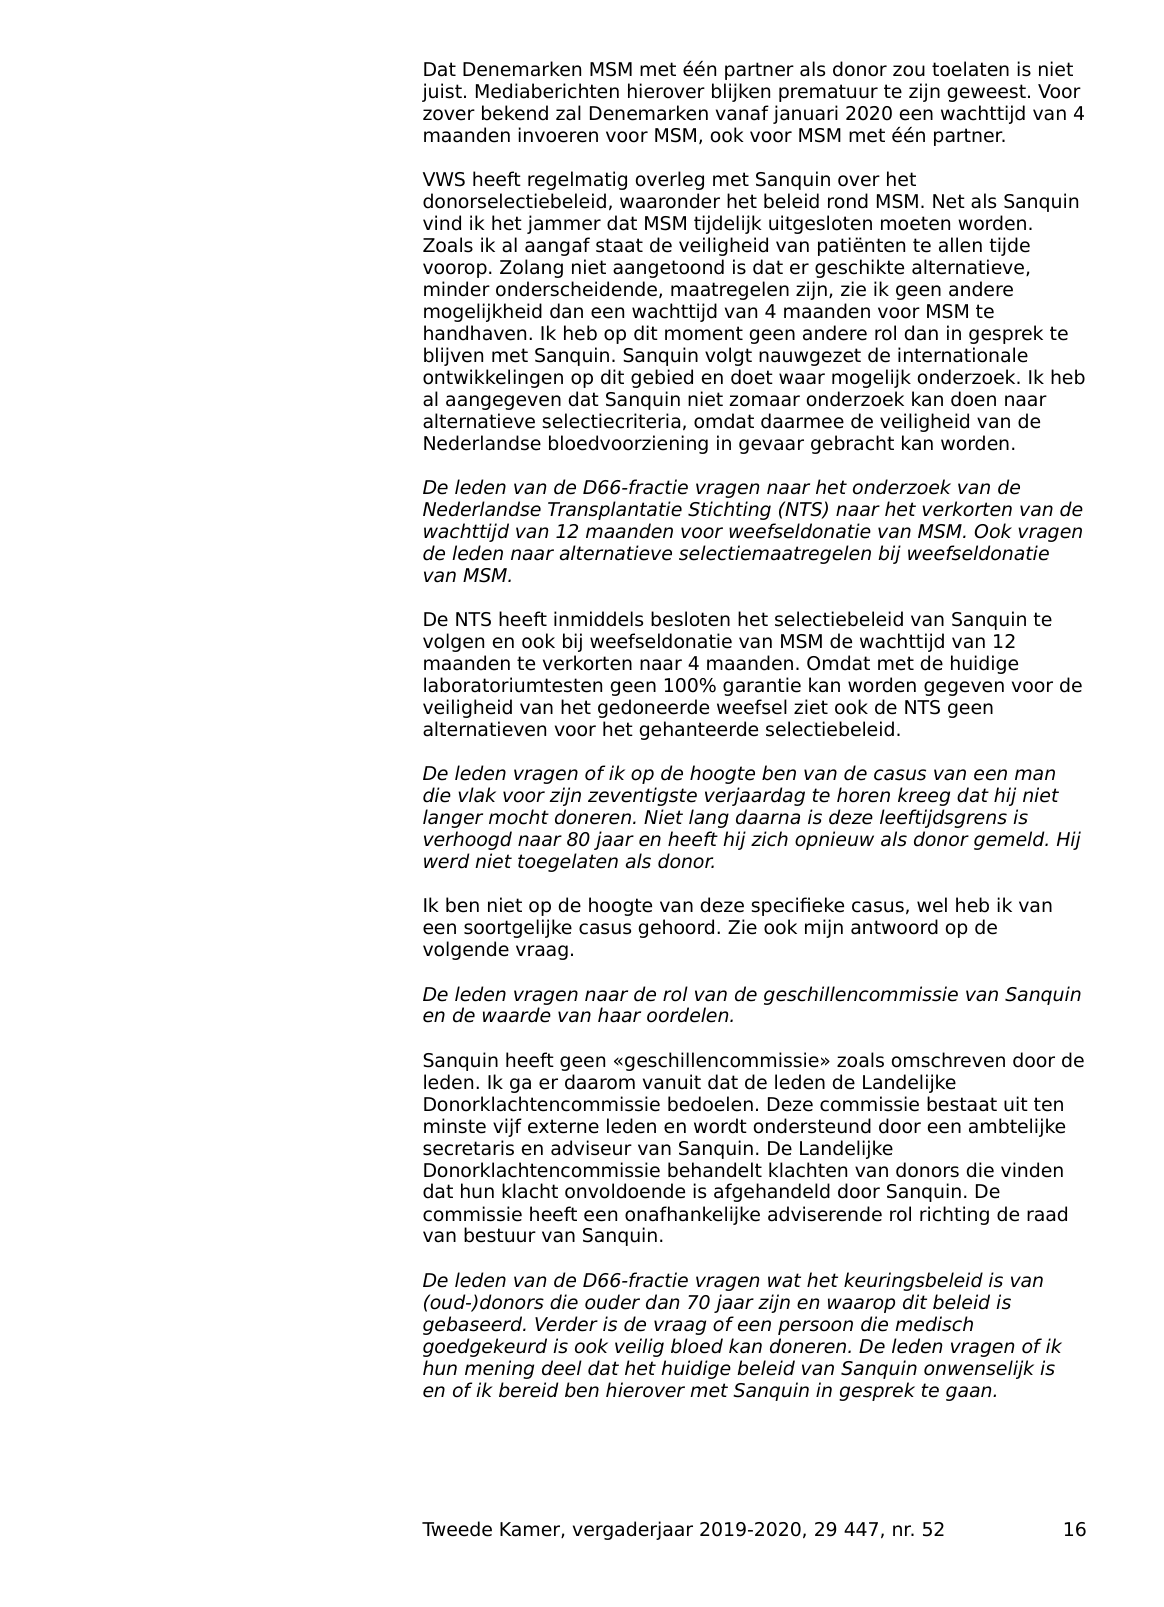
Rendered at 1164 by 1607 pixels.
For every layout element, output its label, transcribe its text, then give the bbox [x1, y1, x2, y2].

text De leden van de D66-fractie vragen wat het keuringsbeleid is van (oud-)donors die ouder dan 70 jaar zijn en waarop dit beleid is gebaseerd. Verder is de vraag of een persoon die medisch goedgekeurd is ook veilig bloed kan doneren. De leden vragen of ik hun mening deel dat het huidige beleid van Sanquin onwenselijk is en of ik bereid ben hierover met Sanquin in gesprek te gaan. [422, 1269, 1087, 1401]
text De leden van de D66-fractie vragen naar het onderzoek van de Nederlandse Transplantatie Stichting (NTS) naar het verkorten van de wachttijd van 12 maanden voor weefseldonatie van MSM. Ook vragen de leden naar alternatieve selectiemaatregelen bij weefseldonatie van MSM. [422, 477, 1087, 587]
text VWS heeft regelmatig overleg met Sanquin over het donorselectiebeleid, waaronder het beleid rond MSM. Net als Sanquin vind ik het jammer dat MSM tijdelijk uitgesloten moeten worden. Zoals ik al aangaf staat de veiligheid van patiënten te allen tijde voorop. Zolang niet aangetoond is dat er geschikte alternatieve, minder onderscheidende, maatregelen zijn, zie ik geen andere mogelijkheid dan een wachttijd van 4 maanden voor MSM te handhaven. Ik heb op dit moment geen andere rol dan in gesprek te blijven met Sanquin. Sanquin volgt nauwgezet de internationale ontwikkelingen op dit gebied en doet waar mogelijk onderzoek. Ik heb al aangegeven dat Sanquin niet zomaar onderzoek kan doen naar alternatieve selectiecriteria, omdat daarmee de veiligheid van de Nederlandse bloedvoorziening in gevaar gebracht kan worden. [422, 169, 1087, 455]
text De leden vragen naar de rol van de geschillencommissie van Sanquin en de waarde van haar oordelen. [422, 983, 1087, 1027]
text De leden vragen of ik op de hoogte ben van de casus van een man die vlak voor zijn zeventigste verjaardag te horen kreeg dat hij niet langer mocht doneren. Niet lang daarna is deze leeftijdsgrens is verhoogd naar 80 jaar en heeft hij zich opnieuw als donor gemeld. Hij werd niet toegelaten als donor. [422, 763, 1087, 873]
text De NTS heeft inmiddels besloten het selectiebeleid van Sanquin te volgen en ook bij weefseldonatie van MSM de wachttijd van 12 maanden te verkorten naar 4 maanden. Omdat met de huidige laboratoriumtesten geen 100% garantie kan worden gegeven voor de veiligheid van het gedoneerde weefsel ziet ook de NTS geen alternatieven voor het gehanteerde selectiebeleid. [422, 609, 1087, 741]
text Sanquin heeft geen «geschillencommissie» zoals omschreven door de leden. Ik ga er daarom vanuit dat de leden de Landelijke Donorklachtencommissie bedoelen. Deze commissie bestaat uit ten minste vijf externe leden en wordt ondersteund door een ambtelijke secretaris en adviseur van Sanquin. De Landelijke Donorklachtencommissie behandelt klachten van donors die vinden dat hun klacht onvoldoende is afgehandeld door Sanquin. De commissie heeft een onafhankelijke adviserende rol richting de raad van bestuur van Sanquin. [422, 1049, 1087, 1247]
text Dat Denemarken MSM met één partner als donor zou toelaten is niet juist. Mediaberichten hierover blijken prematuur te zijn geweest. Voor zover bekend zal Denemarken vanaf januari 2020 een wachttijd van 4 maanden invoeren voor MSM, ook voor MSM met één partner. [422, 59, 1087, 147]
text Ik ben niet op de hoogte van deze specifieke casus, wel heb ik van een soortgelijke casus gehoord. Zie ook mijn antwoord op de volgende vraag. [422, 895, 1087, 961]
